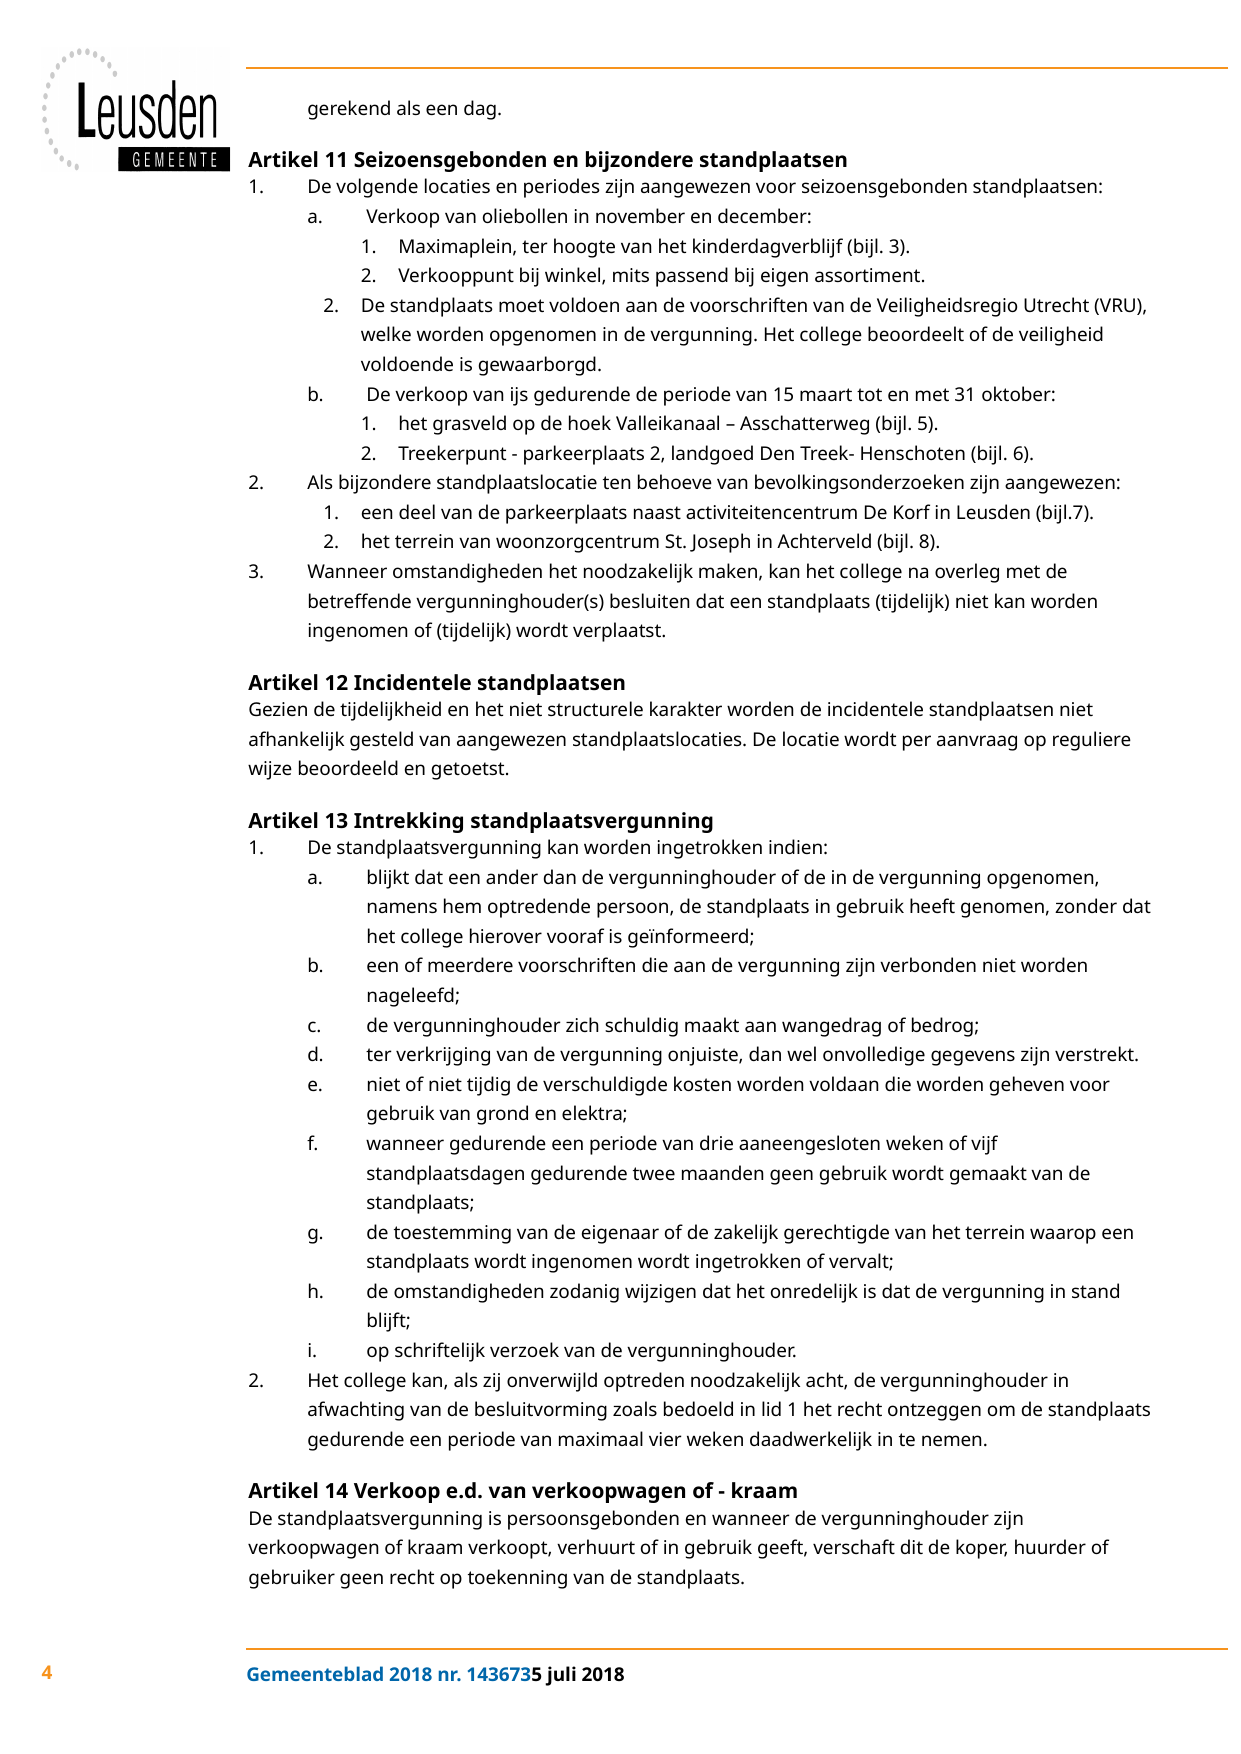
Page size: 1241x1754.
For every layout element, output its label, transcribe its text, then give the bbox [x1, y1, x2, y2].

list niet of niet tijdig de verschuldigde kosten worden voldaan die worden geheven voor gebruik van grond en elektra; [307, 1071, 1152, 1126]
text Artikel 12 Incidentele standplaatsen [248, 668, 1152, 696]
list de toestemming van de eigenaar of de zakelijk gerechtigde van het terrein waarop een standplaats wordt ingenomen wordt ingetrokken of vervalt; [307, 1219, 1152, 1274]
list de omstandigheden zodanig wijzigen dat het onredelijk is dat de vergunning in stand blijft; [307, 1278, 1152, 1333]
list een of meerdere voorschriften die aan de vergunning zijn verbonden niet worden nageleefd; [307, 953, 1152, 1008]
list een deel van de parkeerplaats naast activiteitencentrum De Korf in Leusden (bijl.7). [323, 499, 1152, 525]
list Wanneer omstandigheden het noodzakelijk maken, kan het college na overleg met de betreffende vergunninghouder(s) besluiten dat een standplaats (tijdelijk) niet kan worden ingenomen of (tijdelijk) wordt verplaatst. [248, 558, 1152, 643]
text Gezien de tijdelijkheid en het niet structurele karakter worden de incidentele standplaatsen niet afhankelijk gesteld van aangewezen standplaatslocaties. De locatie wordt per aanvraag op reguliere wijze beoordeeld en getoetst. [248, 696, 1152, 781]
list wanneer gedurende een periode van drie aaneengesloten weken of vijf standplaatsdagen gedurende twee maanden geen gebruik wordt gemaakt van de standplaats; [307, 1130, 1152, 1215]
list gerekend als een dag. [248, 95, 1152, 121]
list het grasveld op de hoek Valleikanaal – Asschatterweg (bijl. 5). [361, 410, 1152, 436]
list Als bijzondere standplaatslocatie ten behoeve van bevolkingsonderzoeken zijn aangewezen: [248, 469, 1152, 495]
list De verkoop van ijs gedurende de periode van 15 maart tot en met 31 oktober: [307, 381, 1152, 406]
list blijkt dat een ander dan de vergunninghouder of de in de vergunning opgenomen, namens hem optredende persoon, de standplaats in gebruik heeft genomen, zonder dat het college hierover vooraf is geïnformeerd; [307, 864, 1152, 949]
picture [41, 47, 231, 172]
list op schriftelijk verzoek van de vergunninghouder. [307, 1337, 1152, 1363]
text Artikel 14 Verkoop e.d. van verkoopwagen of - kraam [248, 1476, 1152, 1505]
list De standplaats moet voldoen aan de voorschriften van de Veiligheidsregio Utrecht (VRU), welke worden opgenomen in de vergunning. Het college beoordeelt of de veiligheid voldoende is gewaarborgd. [323, 292, 1152, 377]
list het terrein van woonzorgcentrum St. Joseph in Achterveld (bijl. 8). [323, 529, 1152, 554]
list De standplaatsvergunning kan worden ingetrokken indien: [248, 834, 1152, 860]
text Artikel 11 Seizoensgebonden en bijzondere standplaatsen [248, 145, 1152, 174]
list Verkoop van oliebollen in november en december: [307, 203, 1152, 229]
text Artikel 13 Intrekking standplaatsvergunning [248, 806, 1152, 834]
text De standplaatsvergunning is persoonsgebonden en wanneer de vergunninghouder zijn verkoopwagen of kraam verkoopt, verhuurt of in gebruik geeft, verschaft dit de koper, huurder of gebruiker geen recht op toekenning van de standplaats. [248, 1505, 1152, 1590]
list Verkooppunt bij winkel, mits passend bij eigen assortiment. [361, 262, 1152, 288]
list De volgende locaties en periodes zijn aangewezen voor seizoensgebonden standplaatsen: [248, 174, 1152, 199]
list Treekerpunt - parkeerplaats 2, landgoed Den Treek- Henschoten (bijl. 6). [361, 440, 1152, 466]
list de vergunninghouder zich schuldig maakt aan wangedrag of bedrog; [307, 1012, 1152, 1037]
list Maximaplein, ter hoogte van het kinderdagverblijf (bijl. 3). [361, 233, 1152, 258]
list ter verkrijging van de vergunning onjuiste, dan wel onvolledige gegevens zijn verstrekt. [307, 1041, 1152, 1067]
list Het college kan, als zij onverwijld optreden noodzakelijk acht, de vergunninghouder in afwachting van de besluitvorming zoals bedoeld in lid 1 het recht ontzeggen om de standplaats gedurende een periode van maximaal vier weken daadwerkelijk in te nemen. [248, 1367, 1152, 1452]
